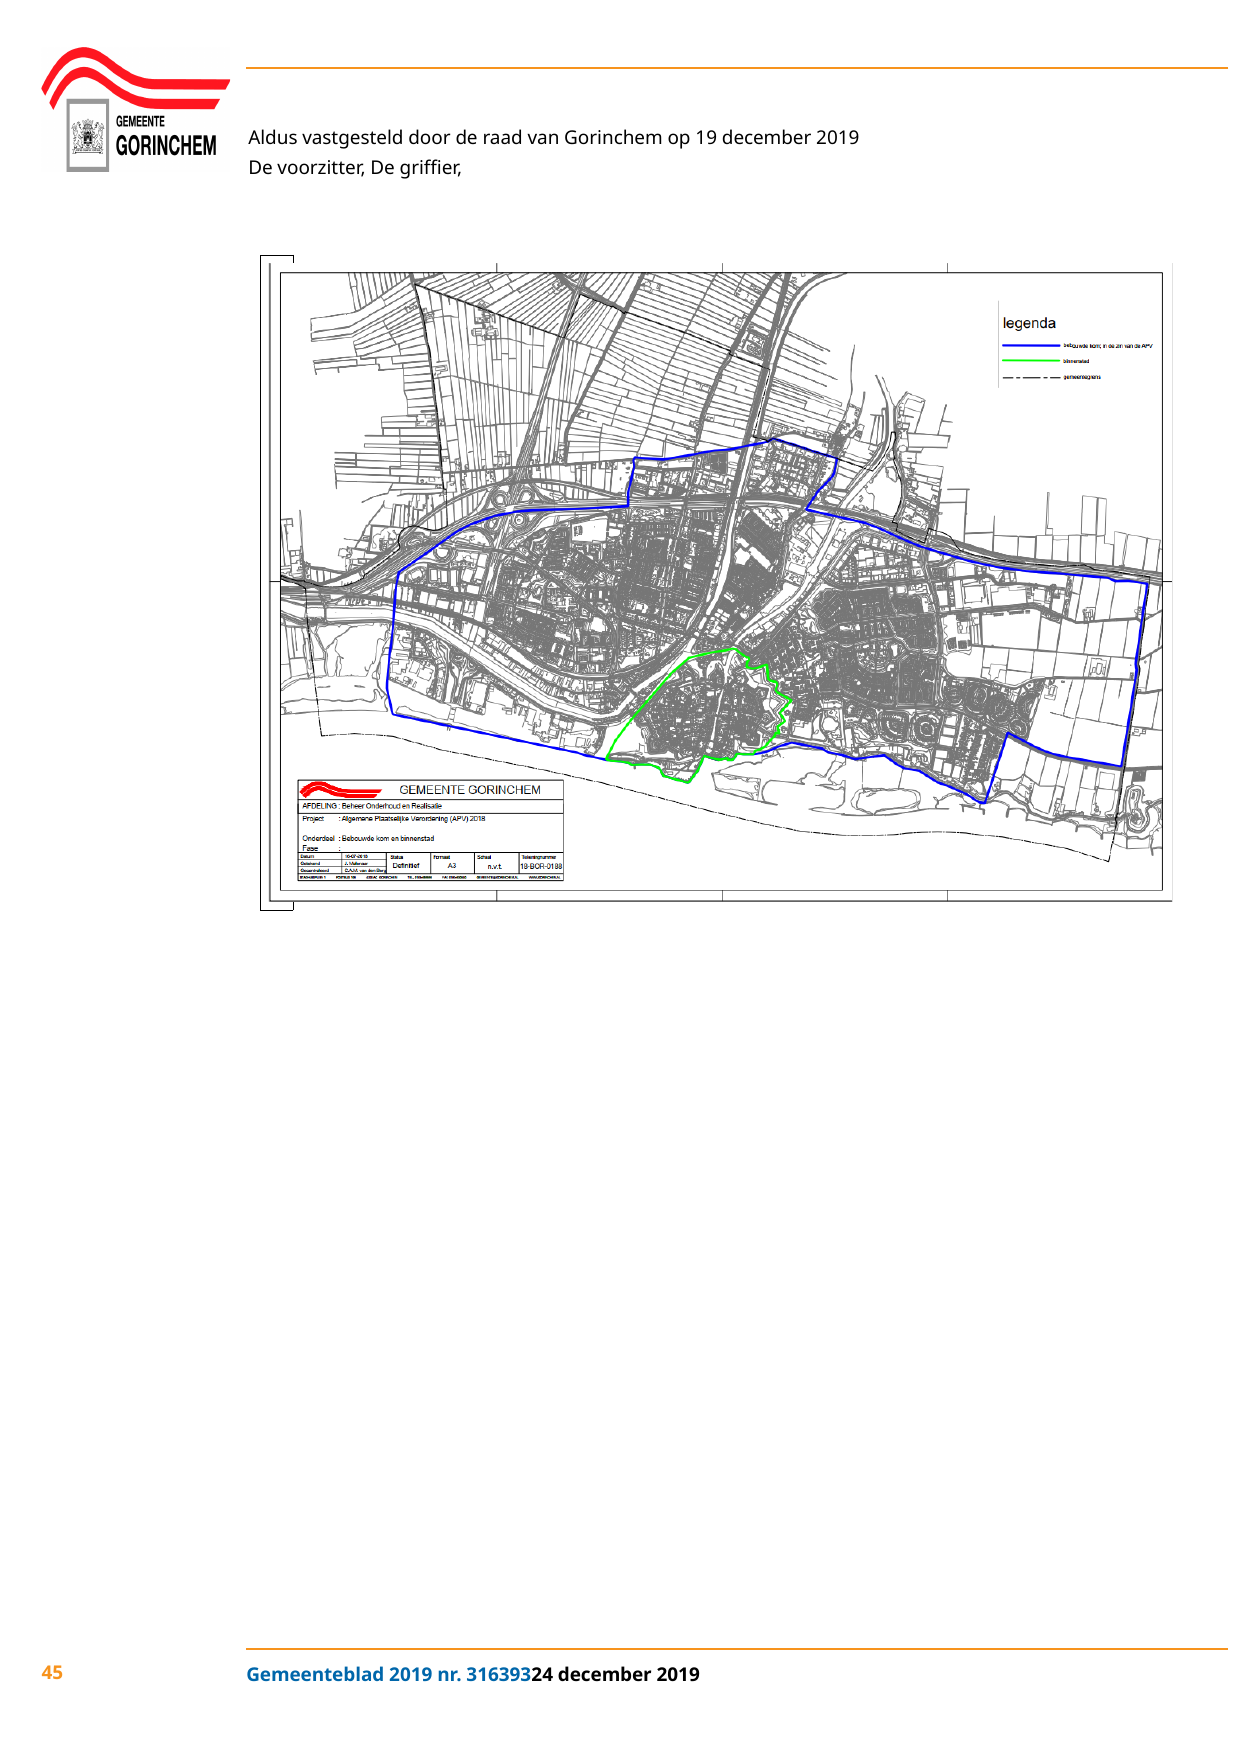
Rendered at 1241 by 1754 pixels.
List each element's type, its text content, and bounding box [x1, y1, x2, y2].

text Aldus vastgesteld door de raad van Gorinchem op 19 december 2019 [248, 124, 1152, 150]
text De voorzitter, De griffier, [248, 154, 1152, 180]
picture [41, 47, 231, 172]
picture [268, 263, 1173, 902]
